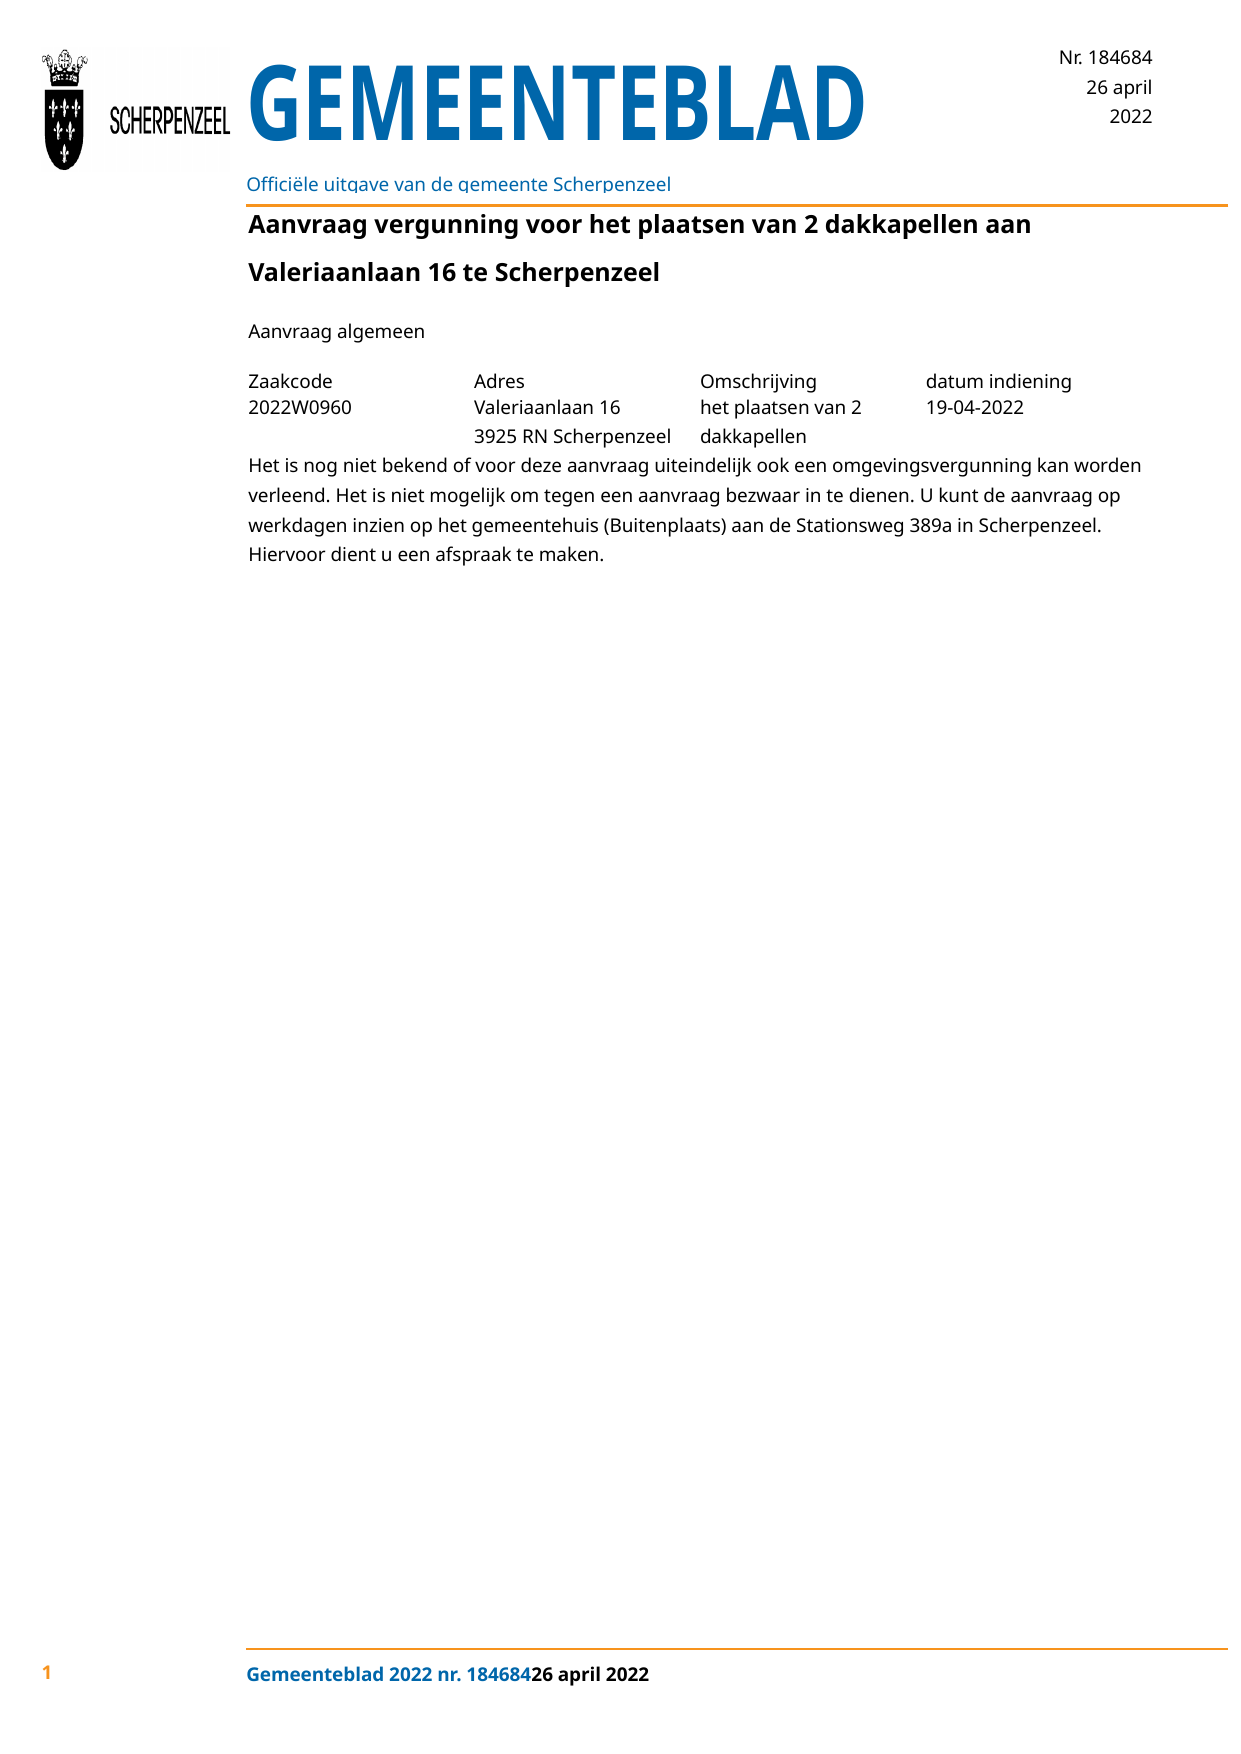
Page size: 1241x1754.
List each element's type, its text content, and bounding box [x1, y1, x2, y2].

text Het is nog niet bekend of voor deze aanvraag uiteindelijk ook een omgevingsvergunning kan worden verleend. Het is niet mogelijk om tegen een aanvraag bezwaar in te dienen. U kunt de aanvraag op werkdagen inzien op het gemeentehuis (Buitenplaats) aan de Stationsweg 389a in Scherpenzeel. Hiervoor dient u een afspraak te maken. [248, 453, 1152, 567]
picture [41, 47, 231, 172]
table_header Zaakcode [248, 369, 474, 394]
table_cell 19-04-2022 [926, 394, 1152, 449]
table_cell Valeriaanlaan 16 3925 RN Scherpenzeel [474, 394, 700, 449]
table_header Omschrijving [700, 369, 926, 394]
text Aanvraag vergunning voor het plaatsen van 2 dakkapellen aan Valeriaanlaan 16 te Scherpenzeel [248, 207, 1152, 288]
table_cell het plaatsen van 2 dakkapellen [700, 394, 926, 449]
table_cell 2022W0960 [248, 394, 474, 449]
table_header datum indiening [926, 369, 1152, 394]
text Aanvraag algemeen [248, 318, 1152, 344]
table_header Adres [474, 369, 700, 394]
